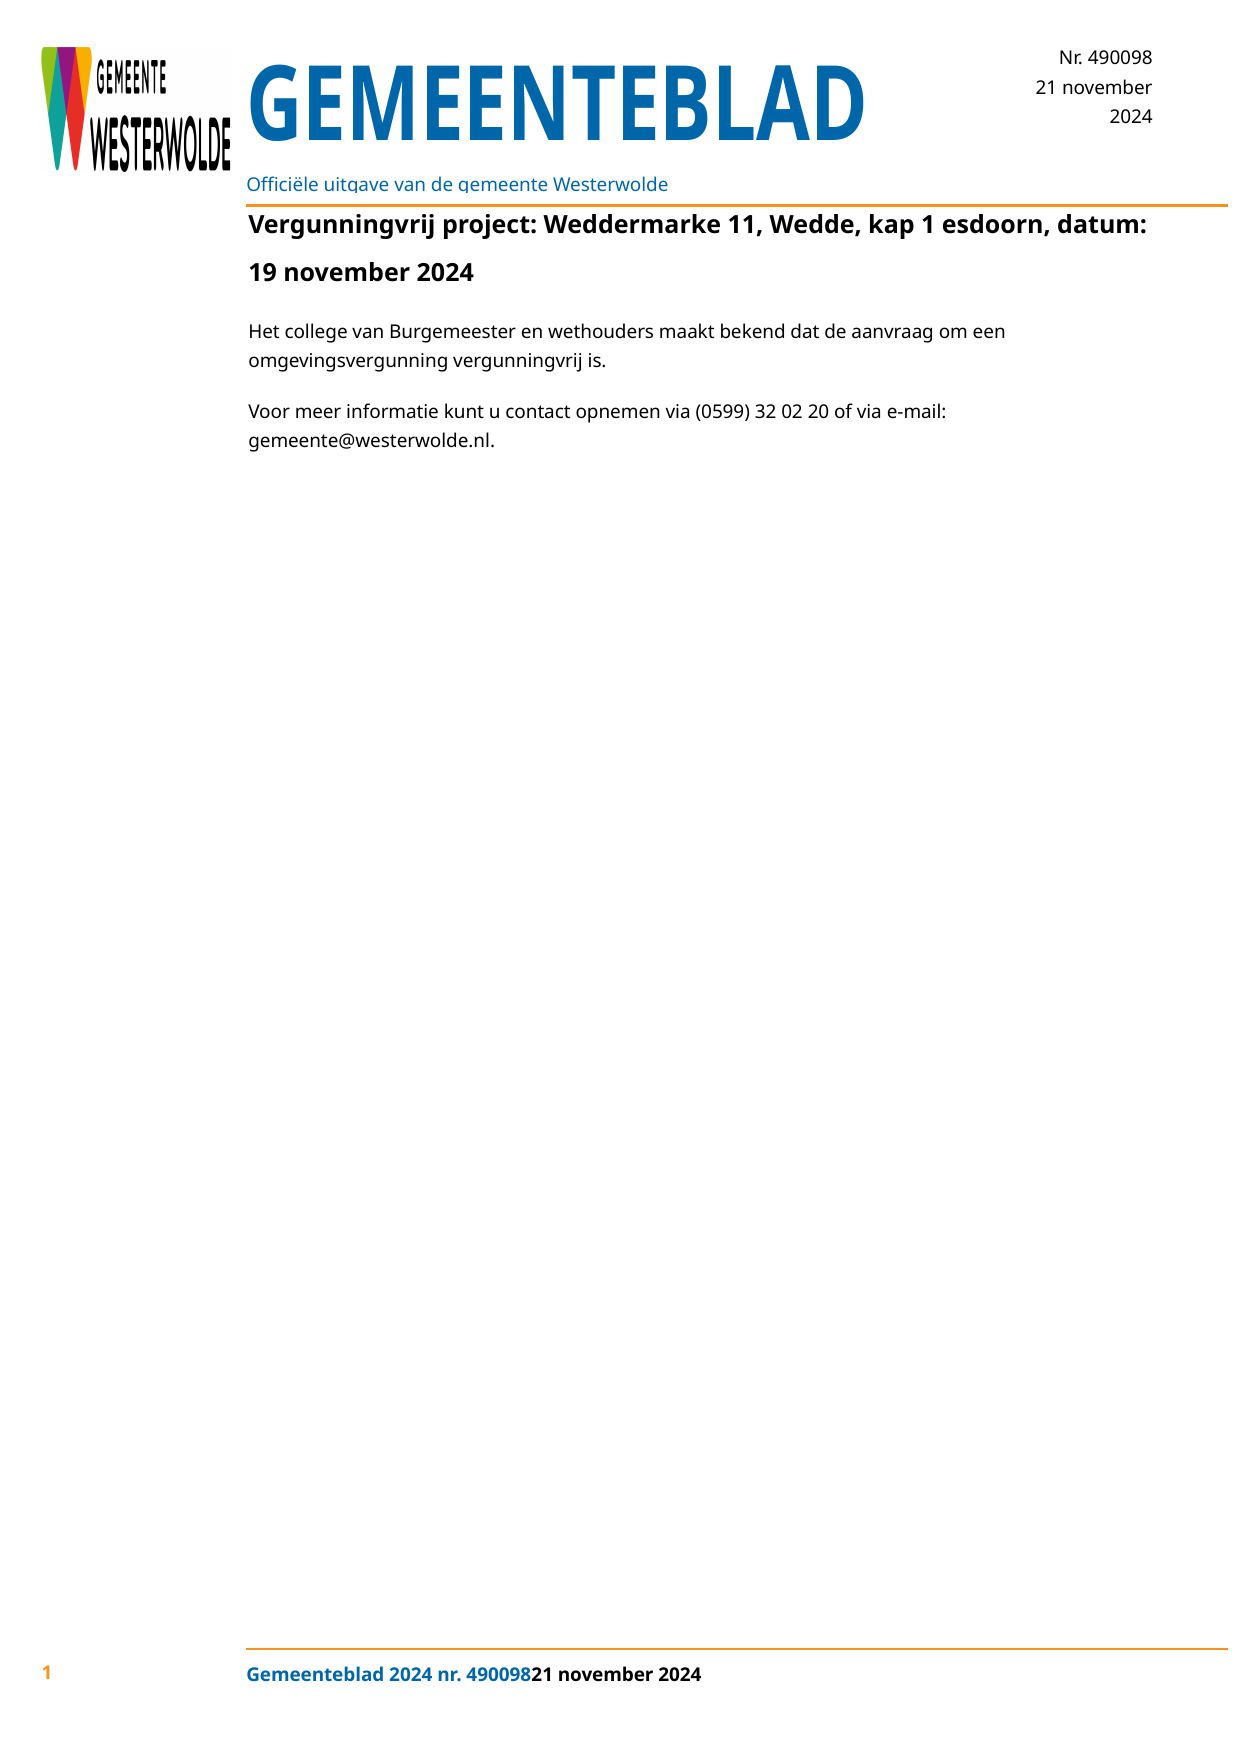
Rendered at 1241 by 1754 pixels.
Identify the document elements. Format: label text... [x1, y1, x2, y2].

text Het college van Burgemeester en wethouders maakt bekend dat de aanvraag om een omgevingsvergunning vergunningvrij is. [248, 318, 1152, 373]
text Voor meer informatie kunt u contact opnemen via (0599) 32 02 20 of via e-mail: gemeente@westerwolde.nl. [248, 398, 1152, 453]
picture [41, 47, 231, 172]
text Vergunningvrij project: Weddermarke 11, Wedde, kap 1 esdoorn, datum: 19 november 2024 [248, 207, 1152, 288]
